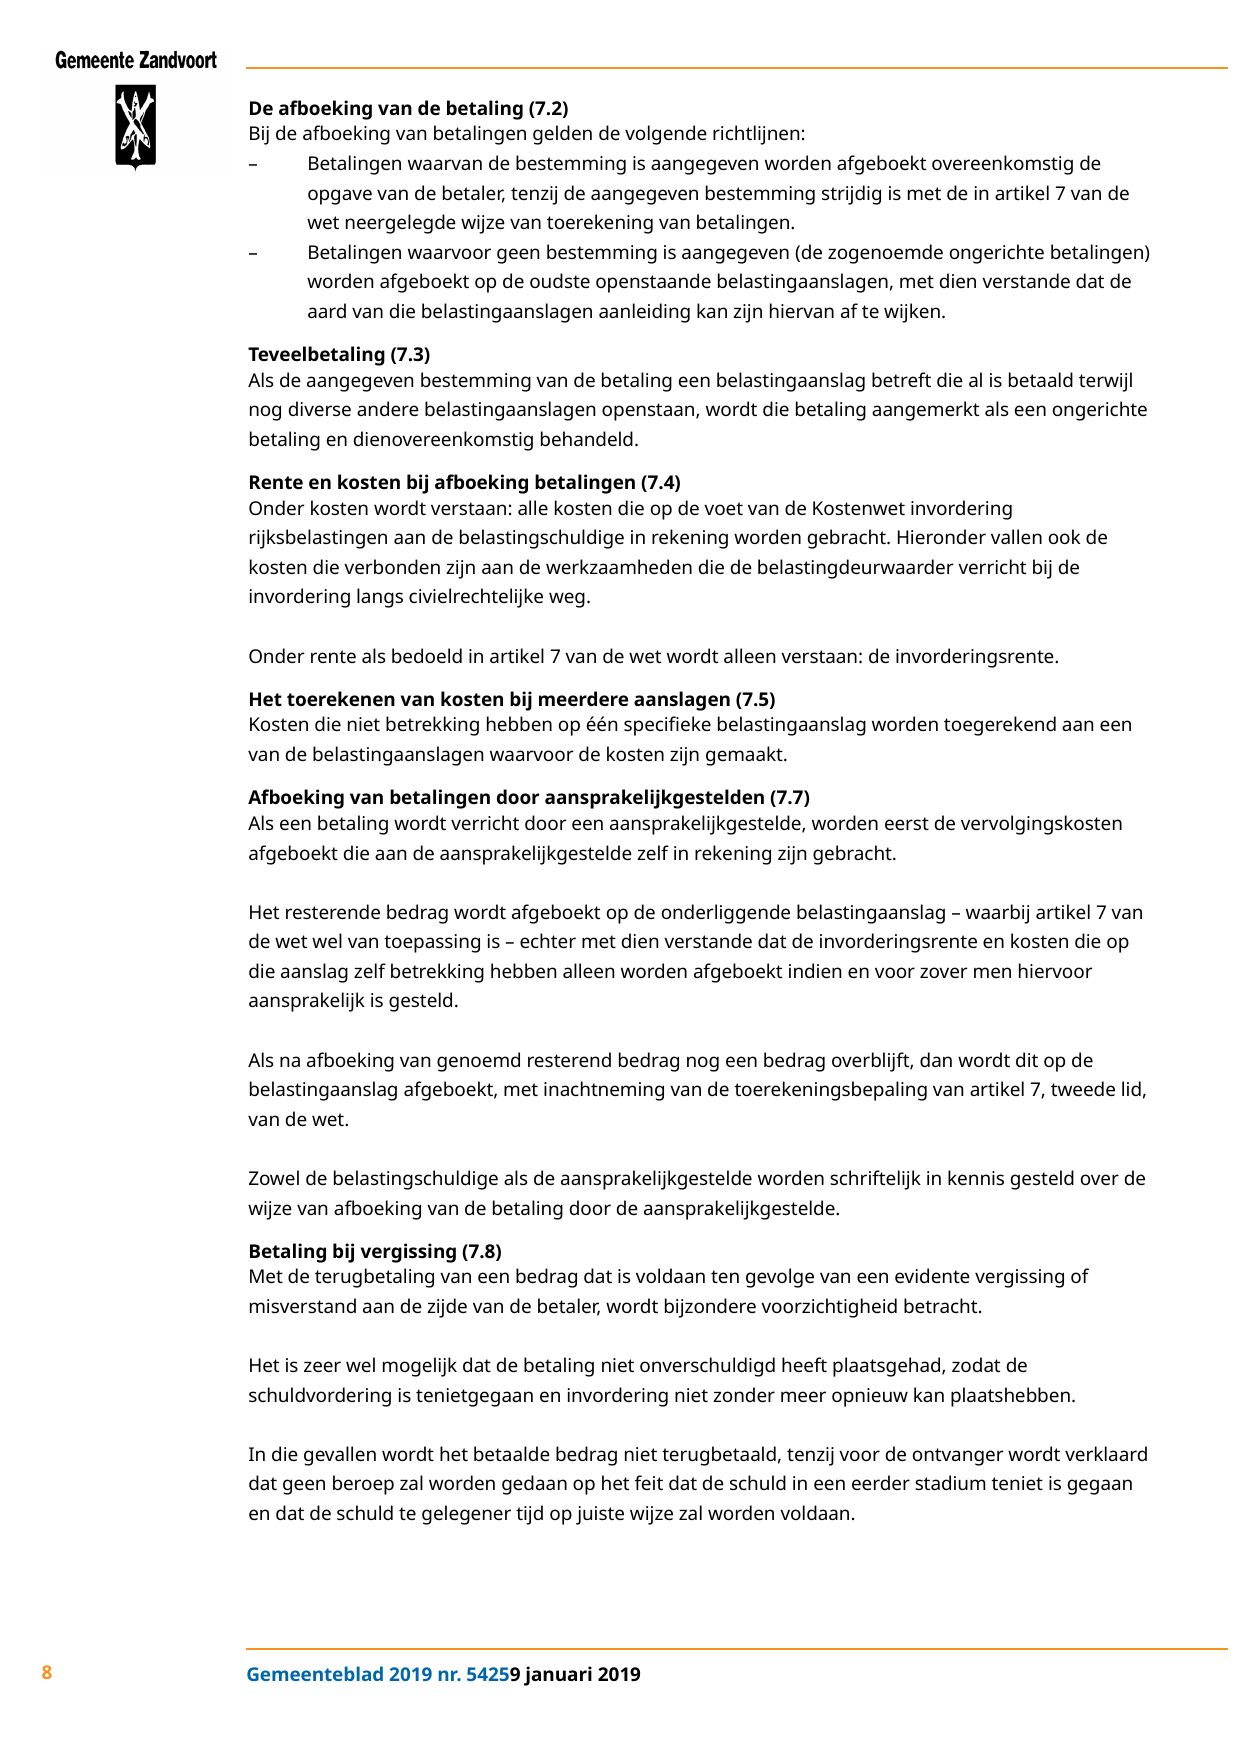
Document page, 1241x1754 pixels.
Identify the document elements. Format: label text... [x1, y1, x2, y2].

text Het toerekenen van kosten bij meerdere aanslagen (7.5) [248, 686, 1152, 712]
text Onder kosten wordt verstaan: alle kosten die op de voet van de Kostenwet invordering rijksbelastingen aan de belastingschuldige in rekening worden gebracht. Hieronder vallen ook de kosten die verbonden zijn aan de werkzaamheden die de belastingdeurwaarder verricht bij de invordering langs civielrechtelijke weg. [248, 495, 1152, 609]
text Het is zeer wel mogelijk dat de betaling niet onverschuldigd heeft plaatsgehad, zodat de schuldvordering is tenietgegaan en invordering niet zonder meer opnieuw kan plaatshebben. [248, 1352, 1152, 1408]
text In die gevallen wordt het betaalde bedrag niet terugbetaald, tenzij voor de ontvanger wordt verklaard dat geen beroep zal worden gedaan op het feit dat de schuld in een eerder stadium teniet is gegaan en dat de schuld te gelegener tijd op juiste wijze zal worden voldaan. [248, 1441, 1152, 1526]
text Als de aangegeven bestemming van de betaling een belastingaanslag betreft die al is betaald terwijl nog diverse andere belastingaanslagen openstaan, wordt die betaling aangemerkt als een ongerichte betaling en dienovereenkomstig behandeld. [248, 367, 1152, 452]
text Kosten die niet betrekking hebben op één specifieke belastingaanslag worden toegerekend aan een van de belastingaanslagen waarvoor de kosten zijn gemaakt. [248, 712, 1152, 767]
text Afboeking van betalingen door aansprakelijkgestelden (7.7) [248, 784, 1152, 810]
text Bij de afboeking van betalingen gelden de volgende richtlijnen: [248, 121, 1152, 146]
text Het resterende bedrag wordt afgeboekt op de onderliggende belastingaanslag – waarbij artikel 7 van de wet wel van toepassing is – echter met dien verstande dat de invorderingsrente en kosten die op die aanslag zelf betrekking hebben alleen worden afgeboekt indien en voor zover men hiervoor aansprakelijk is gesteld. [248, 899, 1152, 1013]
text Als een betaling wordt verricht door een aansprakelijkgestelde, worden eerst de vervolgingskosten afgeboekt die aan de aansprakelijkgestelde zelf in rekening zijn gebracht. [248, 810, 1152, 865]
text De afboeking van de betaling (7.2) [248, 95, 1152, 121]
text Betaling bij vergissing (7.8) [248, 1238, 1152, 1263]
text Teveelbetaling (7.3) [248, 341, 1152, 367]
list Betalingen waarvoor geen bestemming is aangegeven (de zogenoemde ongerichte betalingen) worden afgeboekt op de oudste openstaande belastingaanslagen, met dien verstande dat de aard van die belastingaanslagen aanleiding kan zijn hiervan af te wijken. [248, 239, 1152, 324]
text Zowel de belastingschuldige als de aansprakelijkgestelde worden schriftelijk in kennis gesteld over de wijze van afboeking van de betaling door de aansprakelijkgestelde. [248, 1165, 1152, 1220]
text Met de terugbetaling van een bedrag dat is voldaan ten gevolge van een evidente vergissing of misverstand aan de zijde van de betaler, wordt bijzondere voorzichtigheid betracht. [248, 1263, 1152, 1319]
text Onder rente als bedoeld in artikel 7 van de wet wordt alleen verstaan: de invorderingsrente. [248, 643, 1152, 668]
text Rente en kosten bij afboeking betalingen (7.4) [248, 469, 1152, 495]
picture [41, 47, 231, 172]
list Betalingen waarvan de bestemming is aangegeven worden afgeboekt overeenkomstig de opgave van de betaler, tenzij de aangegeven bestemming strijdig is met de in artikel 7 van de wet neergelegde wijze van toerekening van betalingen. [248, 150, 1152, 235]
text Als na afboeking van genoemd resterend bedrag nog een bedrag overblijft, dan wordt dit op de belastingaanslag afgeboekt, met inachtneming van de toerekeningsbepaling van artikel 7, tweede lid, van de wet. [248, 1047, 1152, 1132]
